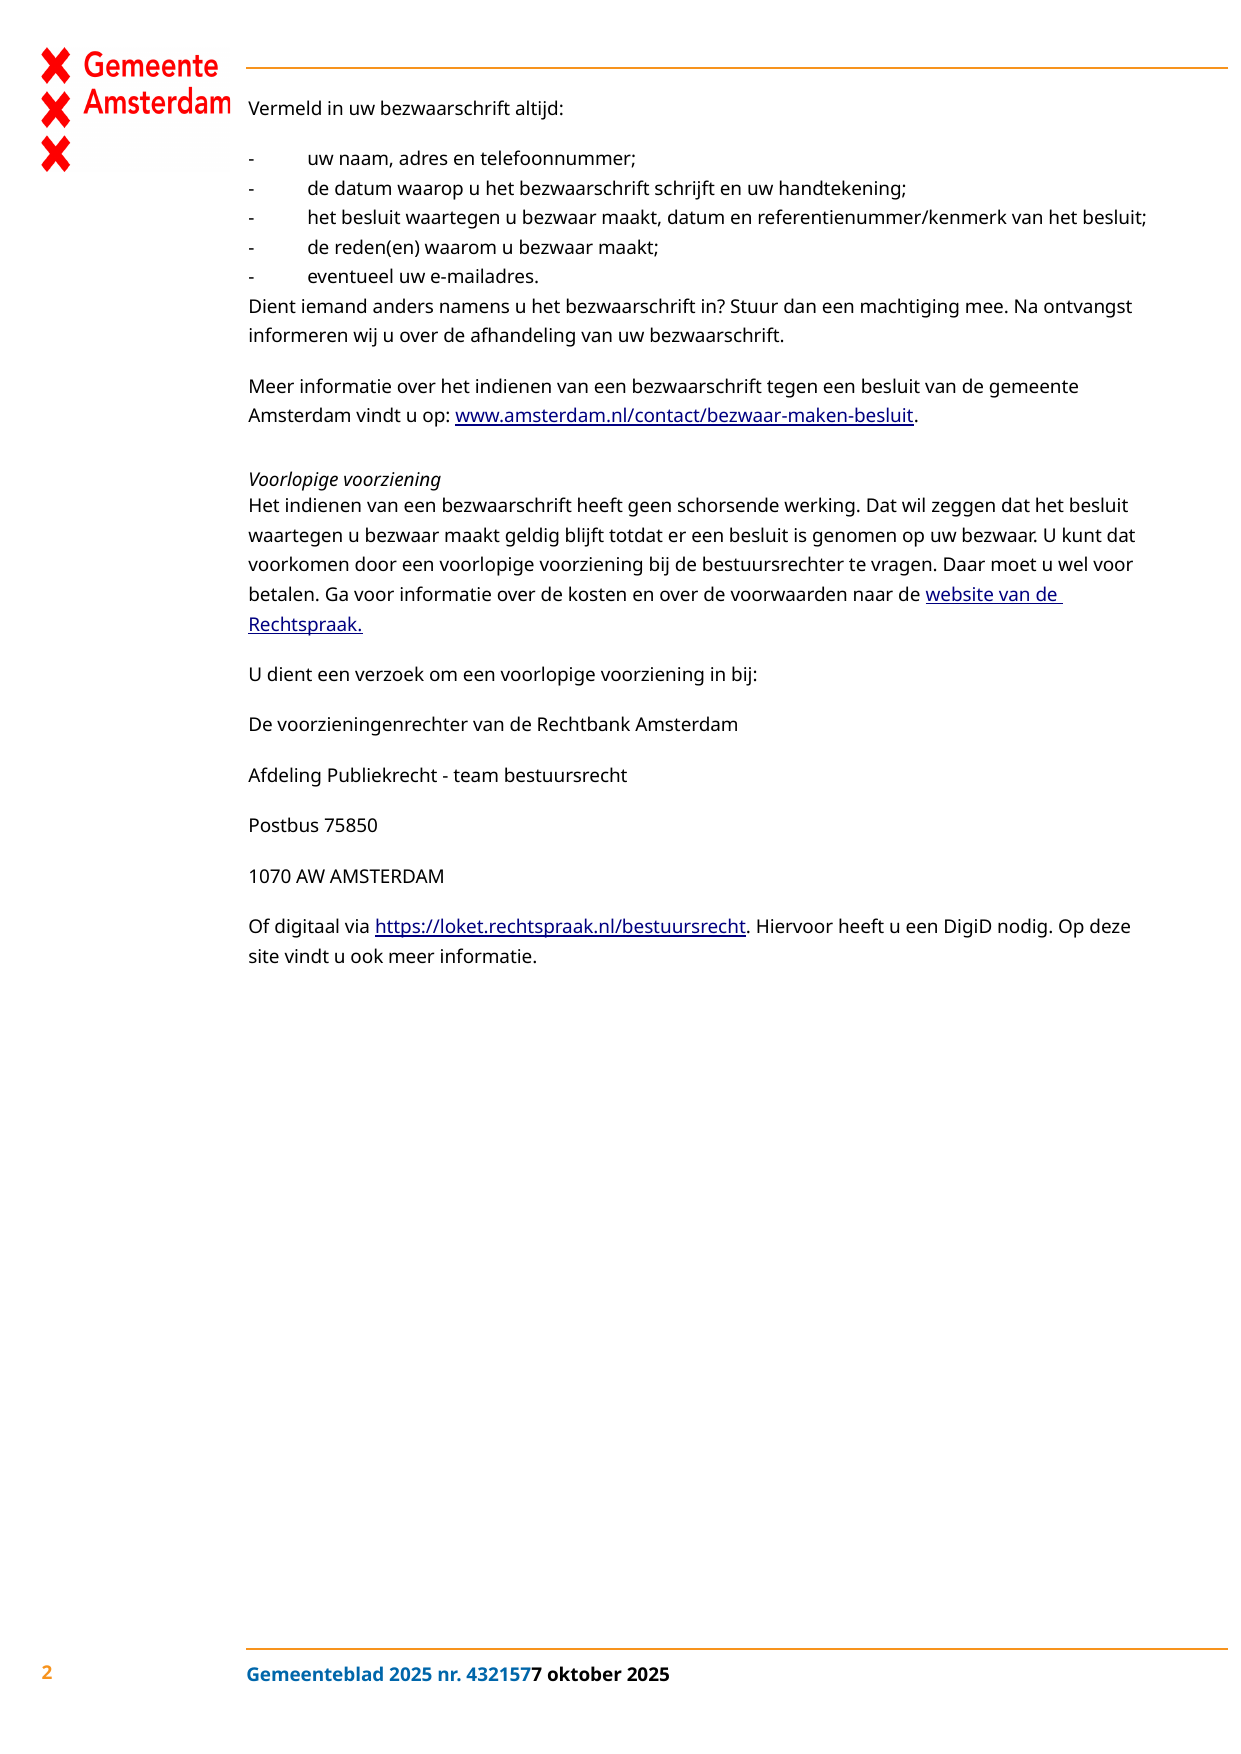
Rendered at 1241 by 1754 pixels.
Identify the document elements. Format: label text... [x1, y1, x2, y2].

picture [41, 47, 231, 172]
list uw naam, adres en telefoonnummer; [248, 145, 1152, 171]
text Voorlopige voorziening [248, 467, 1152, 492]
list de datum waarop u het bezwaarschrift schrijft en uw handtekening; [248, 175, 1152, 201]
text Meer informatie over het indienen van een bezwaarschrift tegen een besluit van de gemeente Amsterdam vindt u op: www.amsterdam.nl/contact/bezwaar-maken-besluit. [248, 373, 1152, 428]
text Afdeling Publiekrecht - team bestuursrecht [248, 762, 1152, 788]
text Dient iemand anders namens u het bezwaarschrift in? Stuur dan een machtiging mee. Na ontvangst informeren wij u over de afhandeling van uw bezwaarschrift. [248, 293, 1152, 348]
list het besluit waartegen u bezwaar maakt, datum en referentienummer/kenmerk van het besluit; [248, 204, 1152, 230]
text U dient een verzoek om een voorlopige voorziening in bij: [248, 661, 1152, 687]
list eventueel uw e-mailadres. [248, 263, 1152, 289]
text Postbus 75850 [248, 812, 1152, 838]
text Het indienen van een bezwaarschrift heeft geen schorsende werking. Dat wil zeggen dat het besluit waartegen u bezwaar maakt geldig blijft totdat er een besluit is genomen op uw bezwaar. U kunt dat voorkomen door een voorlopige voorziening bij de bestuursrechter te vragen. Daar moet u wel voor betalen. Ga voor informatie over de kosten en over de voorwaarden naar de website van de Rechtspraak. [248, 492, 1152, 636]
text 1070 AW AMSTERDAM [248, 863, 1152, 888]
text Of digitaal via https://loket.rechtspraak.nl/bestuursrecht. Hiervoor heeft u een DigiD nodig. Op deze site vindt u ook meer informatie. [248, 913, 1152, 968]
text De voorzieningenrechter van de Rechtbank Amsterdam [248, 712, 1152, 737]
text Vermeld in uw bezwaarschrift altijd: [248, 95, 1152, 121]
list de reden(en) waarom u bezwaar maakt; [248, 234, 1152, 260]
